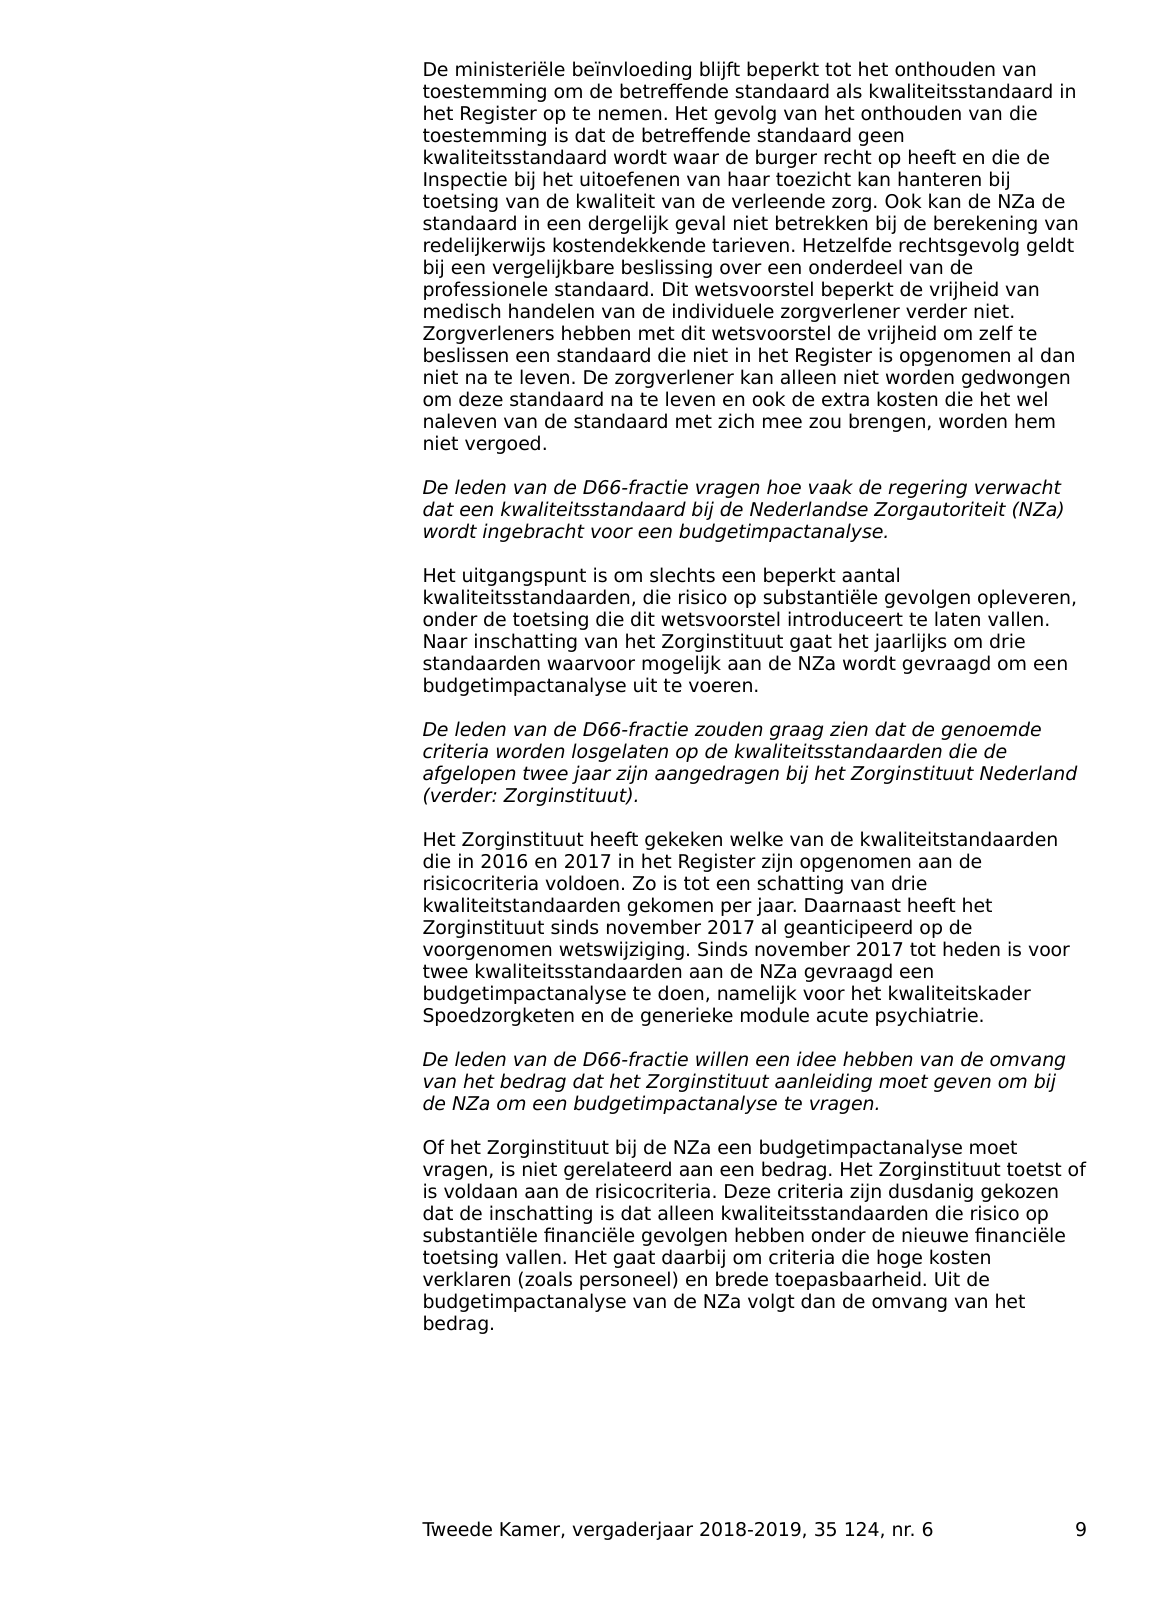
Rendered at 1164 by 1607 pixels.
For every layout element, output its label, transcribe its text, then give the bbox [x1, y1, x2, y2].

text De leden van de D66-fractie vragen hoe vaak de regering verwacht dat een kwaliteitsstandaard bij de Nederlandse Zorgautoriteit (NZa) wordt ingebracht voor een budgetimpactanalyse. [422, 477, 1087, 543]
text Het Zorginstituut heeft gekeken welke van de kwaliteitstandaarden die in 2016 en 2017 in het Register zijn opgenomen aan de risicocriteria voldoen. Zo is tot een schatting van drie kwaliteitstandaarden gekomen per jaar. Daarnaast heeft het Zorginstituut sinds november 2017 al geanticipeerd op de voorgenomen wetswijziging. Sinds november 2017 tot heden is voor twee kwaliteitsstandaarden aan de NZa gevraagd een budgetimpactanalyse te doen, namelijk voor het kwaliteitskader Spoedzorgketen en de generieke module acute psychiatrie. [422, 829, 1087, 1027]
text Of het Zorginstituut bij de NZa een budgetimpactanalyse moet vragen, is niet gerelateerd aan een bedrag. Het Zorginstituut toetst of is voldaan aan de risicocriteria. Deze criteria zijn dusdanig gekozen dat de inschatting is dat alleen kwaliteitsstandaarden die risico op substantiële financiële gevolgen hebben onder de nieuwe financiële toetsing vallen. Het gaat daarbij om criteria die hoge kosten verklaren (zoals personeel) en brede toepasbaarheid. Uit de budgetimpactanalyse van de NZa volgt dan de omvang van het bedrag. [422, 1137, 1087, 1335]
text De ministeriële beïnvloeding blijft beperkt tot het onthouden van toestemming om de betreffende standaard als kwaliteitsstandaard in het Register op te nemen. Het gevolg van het onthouden van die toestemming is dat de betreffende standaard geen kwaliteitsstandaard wordt waar de burger recht op heeft en die de Inspectie bij het uitoefenen van haar toezicht kan hanteren bij toetsing van de kwaliteit van de verleende zorg. Ook kan de NZa de standaard in een dergelijk geval niet betrekken bij de berekening van redelijkerwijs kostendekkende tarieven. Hetzelfde rechtsgevolg geldt bij een vergelijkbare beslissing over een onderdeel van de professionele standaard. Dit wetsvoorstel beperkt de vrijheid van medisch handelen van de individuele zorgverlener verder niet. Zorgverleners hebben met dit wetsvoorstel de vrijheid om zelf te beslissen een standaard die niet in het Register is opgenomen al dan niet na te leven. De zorgverlener kan alleen niet worden gedwongen om deze standaard na te leven en ook de extra kosten die het wel naleven van de standaard met zich mee zou brengen, worden hem niet vergoed. [422, 59, 1087, 455]
text Het uitgangspunt is om slechts een beperkt aantal kwaliteitsstandaarden, die risico op substantiële gevolgen opleveren, onder de toetsing die dit wetsvoorstel introduceert te laten vallen. Naar inschatting van het Zorginstituut gaat het jaarlijks om drie standaarden waarvoor mogelijk aan de NZa wordt gevraagd om een budgetimpactanalyse uit te voeren. [422, 565, 1087, 697]
text De leden van de D66-fractie willen een idee hebben van de omvang van het bedrag dat het Zorginstituut aanleiding moet geven om bij de NZa om een budgetimpactanalyse te vragen. [422, 1049, 1087, 1115]
text De leden van de D66-fractie zouden graag zien dat de genoemde criteria worden losgelaten op de kwaliteitsstandaarden die de afgelopen twee jaar zijn aangedragen bij het Zorginstituut Nederland (verder: Zorginstituut). [422, 719, 1087, 807]
